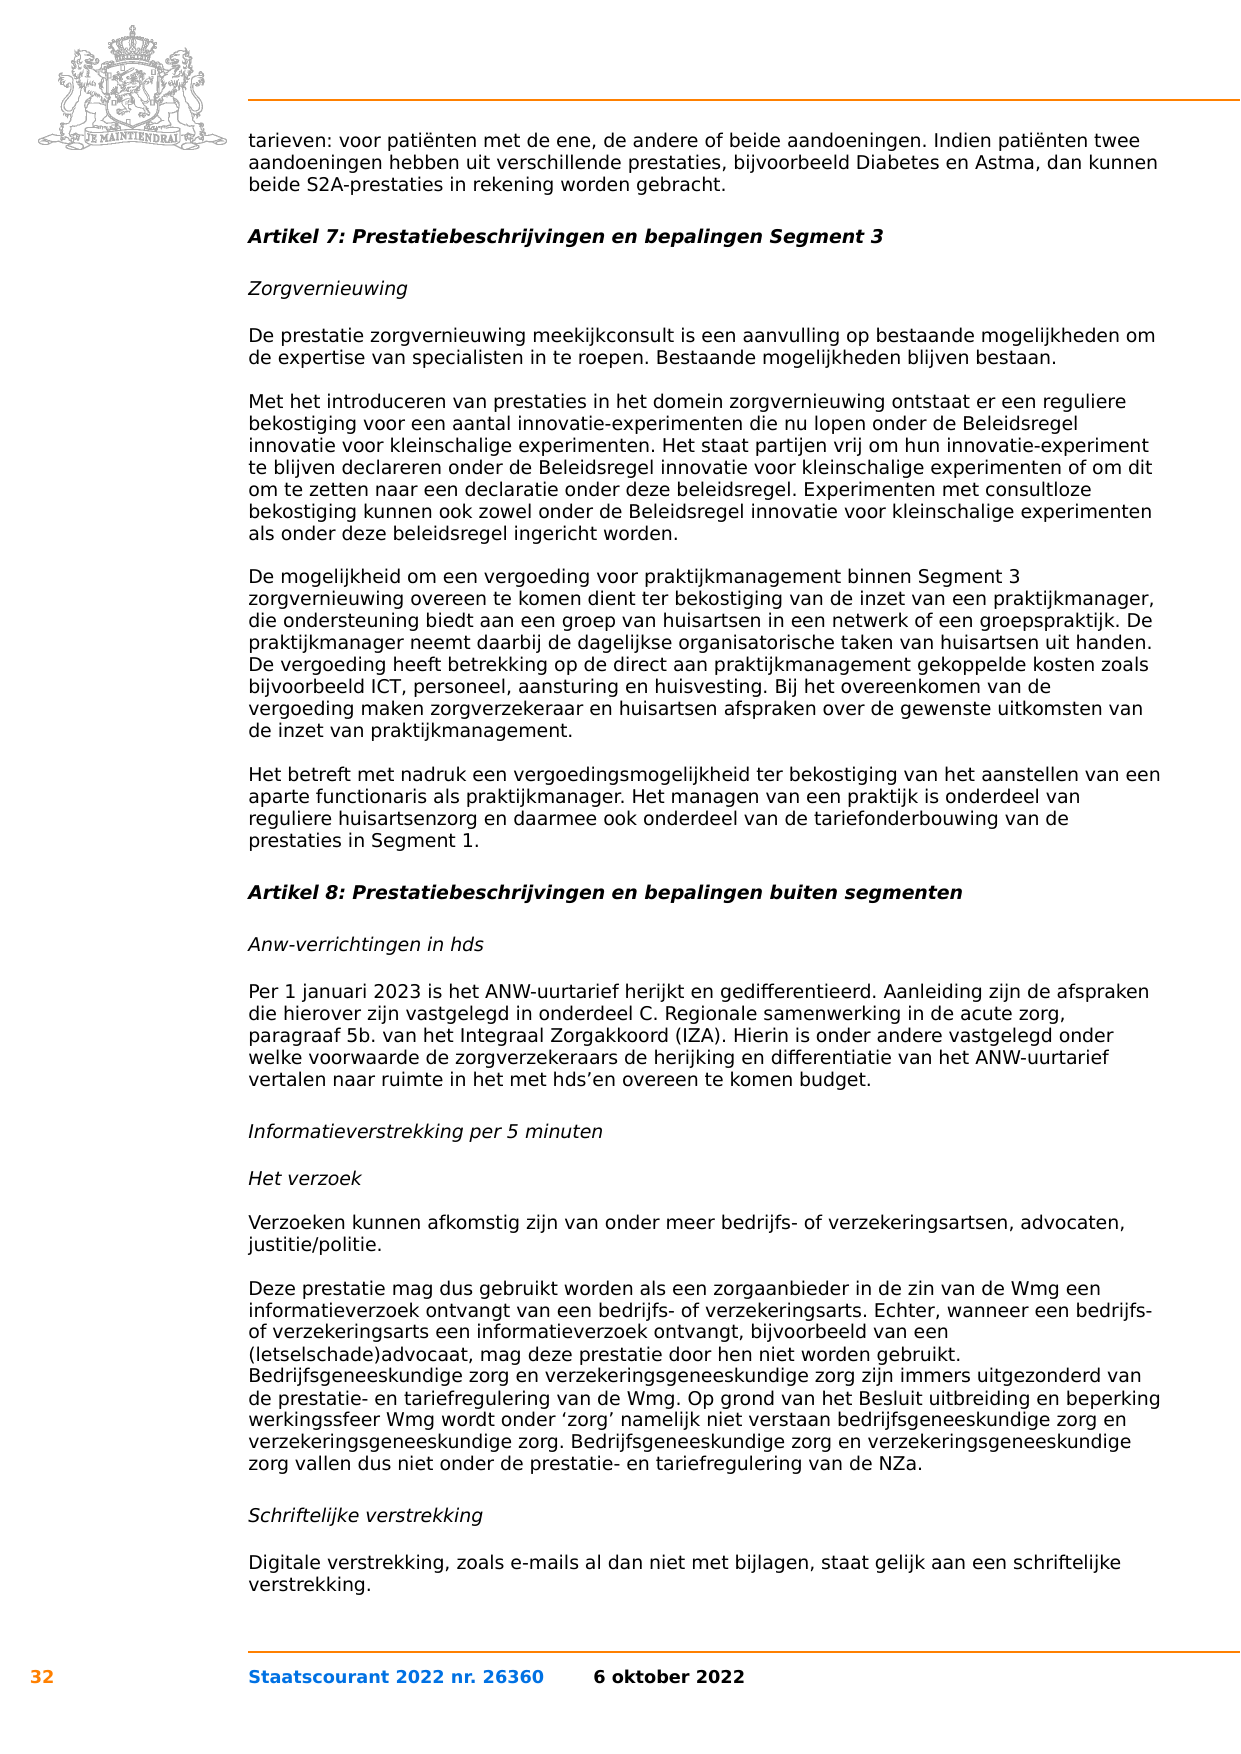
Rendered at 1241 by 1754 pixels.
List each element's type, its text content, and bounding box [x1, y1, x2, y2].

subtitle Artikel 7: Prestatiebeschrijvingen en bepalingen Segment 3 [248, 226, 1163, 248]
text De mogelijkheid om een vergoeding voor praktijkmanagement binnen Segment 3 zorgvernieuwing overeen te komen dient ter bekostiging van de inzet van een praktijkmanager, die ondersteuning biedt aan een groep van huisartsen in een netwerk of een groepspraktijk. De praktijkmanager neemt daarbij de dagelijkse organisatorische taken van huisartsen uit handen. De vergoeding heeft betrekking op de direct aan praktijkmanagement gekoppelde kosten zoals bijvoorbeeld ICT, personeel, aansturing en huisvesting. Bij het overeenkomen van de vergoeding maken zorgverzekeraar en huisartsen afspraken over de gewenste uitkomsten van de inzet van praktijkmanagement. [248, 566, 1163, 742]
subtitle Artikel 8: Prestatiebeschrijvingen en bepalingen buiten segmenten [248, 882, 1163, 904]
text Met het introduceren van prestaties in het domein zorgvernieuwing ontstaat er een reguliere bekostiging voor een aantal innovatie-experimenten die nu lopen onder de Beleidsregel innovatie voor kleinschalige experimenten. Het staat partijen vrij om hun innovatie-experiment te blijven declareren onder de Beleidsregel innovatie voor kleinschalige experimenten of om dit om te zetten naar een declaratie onder deze beleidsregel. Experimenten met consultloze bekostiging kunnen ook zowel onder de Beleidsregel innovatie voor kleinschalige experimenten als onder deze beleidsregel ingericht worden. [248, 391, 1163, 544]
subtitle Schriftelijke verstrekking [248, 1505, 1163, 1527]
subtitle Zorgvernieuwing [248, 278, 1163, 300]
subtitle Informatieverstrekking per 5 minuten [248, 1121, 1163, 1143]
subtitle Anw-verrichtingen in hds [248, 934, 1163, 956]
text Per 1 januari 2023 is het ANW-uurtarief herijkt en gedifferentieerd. Aanleiding zijn de afspraken die hierover zijn vastgelegd in onderdeel C. Regionale samenwerking in de acute zorg, paragraaf 5b. van het Integraal Zorgakkoord (IZA). Hierin is onder andere vastgelegd onder welke voorwaarde de zorgverzekeraars de herijking en differentiatie van het ANW-uurtarief vertalen naar ruimte in het met hds’en overeen te komen budget. [248, 981, 1163, 1091]
text Verzoeken kunnen afkomstig zijn van onder meer bedrijfs- of verzekeringsartsen, advocaten, justitie/politie. [248, 1212, 1163, 1256]
text Digitale verstrekking, zoals e-mails al dan niet met bijlagen, staat gelijk aan een schriftelijke verstrekking. [248, 1552, 1163, 1596]
text tarieven: voor patiënten met de ene, de andere of beide aandoeningen. Indien patiënten twee aandoeningen hebben uit verschillende prestaties, bijvoorbeeld Diabetes en Astma, dan kunnen beide S2A-prestaties in rekening worden gebracht. [248, 130, 1163, 196]
picture [38, 25, 227, 150]
text Het betreft met nadruk een vergoedingsmogelijkheid ter bekostiging van het aanstellen van een aparte functionaris als praktijkmanager. Het managen van een praktijk is onderdeel van reguliere huisartsenzorg en daarmee ook onderdeel van de tariefonderbouwing van de prestaties in Segment 1. [248, 764, 1163, 852]
text De prestatie zorgvernieuwing meekijkconsult is een aanvulling op bestaande mogelijkheden om de expertise van specialisten in te roepen. Bestaande mogelijkheden blijven bestaan. [248, 325, 1163, 369]
text Deze prestatie mag dus gebruikt worden als een zorgaanbieder in de zin van de Wmg een informatieverzoek ontvangt van een bedrijfs- of verzekeringsarts. Echter, wanneer een bedrijfs- of verzekeringsarts een informatieverzoek ontvangt, bijvoorbeeld van een (letselschade)advocaat, mag deze prestatie door hen niet worden gebruikt. Bedrijfsgeneeskundige zorg en verzekeringsgeneeskundige zorg zijn immers uitgezonderd van de prestatie- en tariefregulering van de Wmg. Op grond van het Besluit uitbreiding en beperking werkingssfeer Wmg wordt onder ‘zorg’ namelijk niet verstaan bedrijfsgeneeskundige zorg en verzekeringsgeneeskundige zorg. Bedrijfsgeneeskundige zorg en verzekeringsgeneeskundige zorg vallen dus niet onder de prestatie- en tariefregulering van de NZa. [248, 1277, 1163, 1475]
subtitle Het verzoek [248, 1168, 1163, 1190]
